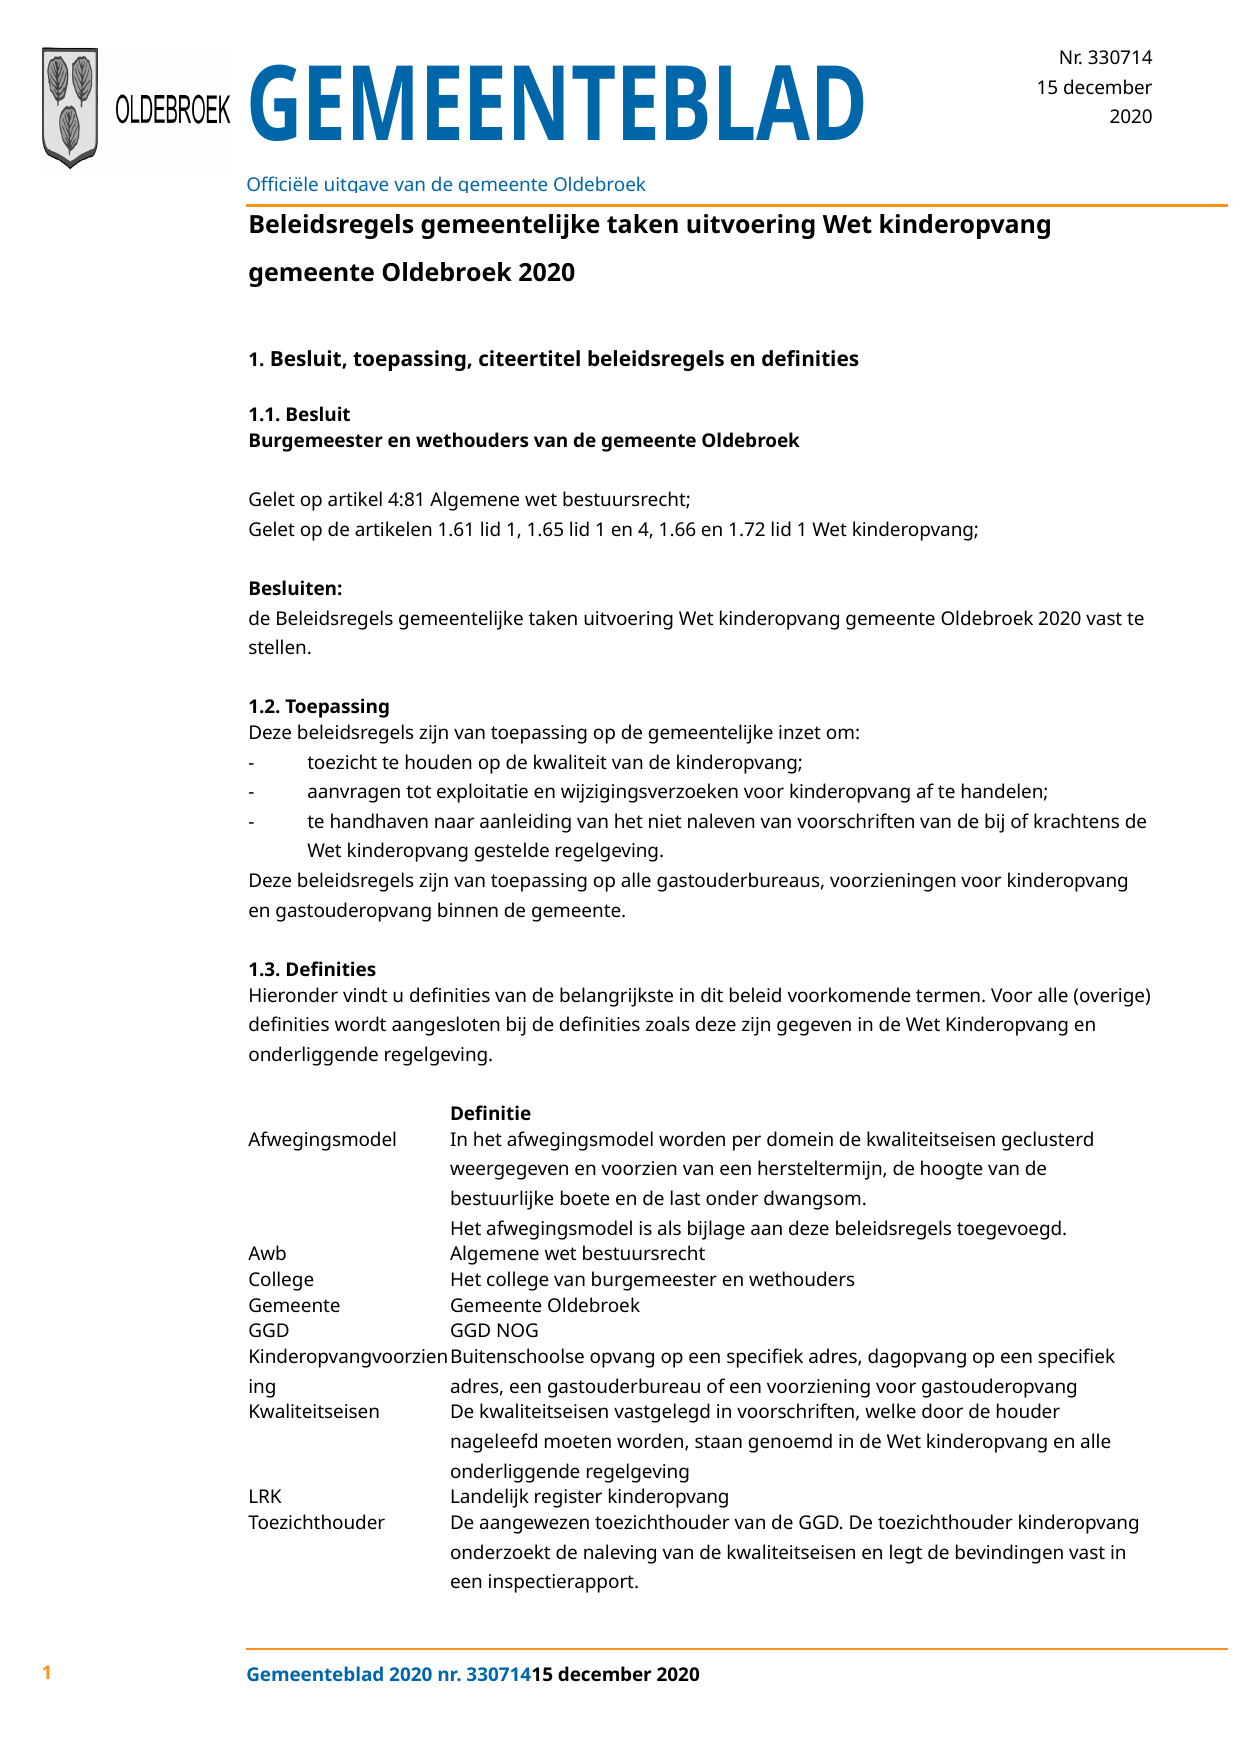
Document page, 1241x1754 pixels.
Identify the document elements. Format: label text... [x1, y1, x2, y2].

text Gelet op de artikelen 1.61 lid 1, 1.65 lid 1 en 4, 1.66 en 1.72 lid 1 Wet kinderopvang; [248, 516, 1152, 542]
table_cell Gemeente [248, 1292, 450, 1318]
text Gelet op artikel 4:81 Algemene wet bestuursrecht; [248, 487, 1152, 512]
table_cell GGD [248, 1318, 450, 1343]
table_header [248, 1100, 450, 1126]
text Besluiten: [248, 575, 1152, 601]
table_cell GGD NOG [450, 1318, 1152, 1343]
table_header Definitie [450, 1100, 1152, 1126]
list te handhaven naar aanleiding van het niet naleven van voorschriften van de bij of krachtens de Wet kinderopvang gestelde regelgeving. [248, 808, 1152, 863]
table_cell In het afwegingsmodel worden per domein de kwaliteitseisen geclusterd weergegeven en voorzien van een hersteltermijn, de hoogte van de bestuurlijke boete en de last onder dwangsom. Het afwegingsmodel is als bijlage aan deze beleidsregels toegevoegd. [450, 1126, 1152, 1240]
table_cell De aangewezen toezichthouder van de GGD. De toezichthouder kinderopvang onderzoekt de naleving van de kwaliteitseisen en legt de bevindingen vast in een inspectierapport. [450, 1509, 1152, 1594]
table_cell Gemeente Oldebroek [450, 1292, 1152, 1318]
text Burgemeester en wethouders van de gemeente Oldebroek [248, 427, 1152, 453]
text 1.2. Toepassing [248, 694, 1152, 719]
table_cell Landelijk register kinderopvang [450, 1484, 1152, 1509]
text de Beleidsregels gemeentelijke taken uitvoering Wet kinderopvang gemeente Oldebroek 2020 vast te stellen. [248, 605, 1152, 660]
table_cell Toezichthouder [248, 1509, 450, 1594]
table_cell Kinderopvangvoorziening [248, 1343, 450, 1399]
text Deze beleidsregels zijn van toepassing op de gemeentelijke inzet om: [248, 719, 1152, 745]
table_cell Afwegingsmodel [248, 1126, 450, 1240]
table_cell LRK [248, 1484, 450, 1509]
list toezicht te houden op de kwaliteit van de kinderopvang; [248, 749, 1152, 775]
text Beleidsregels gemeentelijke taken uitvoering Wet kinderopvang gemeente Oldebroek 2020 [248, 207, 1152, 288]
text Deze beleidsregels zijn van toepassing op alle gastouderbureaus, voorzieningen voor kinderopvang en gastouderopvang binnen de gemeente. [248, 867, 1152, 923]
table_cell College [248, 1266, 450, 1292]
table_cell Buitenschoolse opvang op een specifiek adres, dagopvang op een specifiek adres, een gastouderbureau of een voorziening voor gastouderopvang [450, 1343, 1152, 1399]
text 1. Besluit, toepassing, citeertitel beleidsregels en definities [248, 344, 1152, 372]
table_cell Het college van burgemeester en wethouders [450, 1266, 1152, 1292]
table_cell De kwaliteitseisen vastgelegd in voorschriften, welke door de houder nageleefd moeten worden, staan genoemd in de Wet kinderopvang en alle onderliggende regelgeving [450, 1399, 1152, 1483]
list aanvragen tot exploitatie en wijzigingsverzoeken voor kinderopvang af te handelen; [248, 778, 1152, 804]
text Hieronder vindt u definities van de belangrijkste in dit beleid voorkomende termen. Voor alle (overige) definities wordt aangesloten bij de definities zoals deze zijn gegeven in de Wet Kinderopvang en onderliggende regelgeving. [248, 982, 1152, 1067]
text 1.3. Definities [248, 956, 1152, 982]
text 1.1. Besluit [248, 402, 1152, 427]
picture [41, 47, 231, 172]
table_cell Kwaliteitseisen [248, 1399, 450, 1483]
table_cell Algemene wet bestuursrecht [450, 1240, 1152, 1266]
table_cell Awb [248, 1240, 450, 1266]
